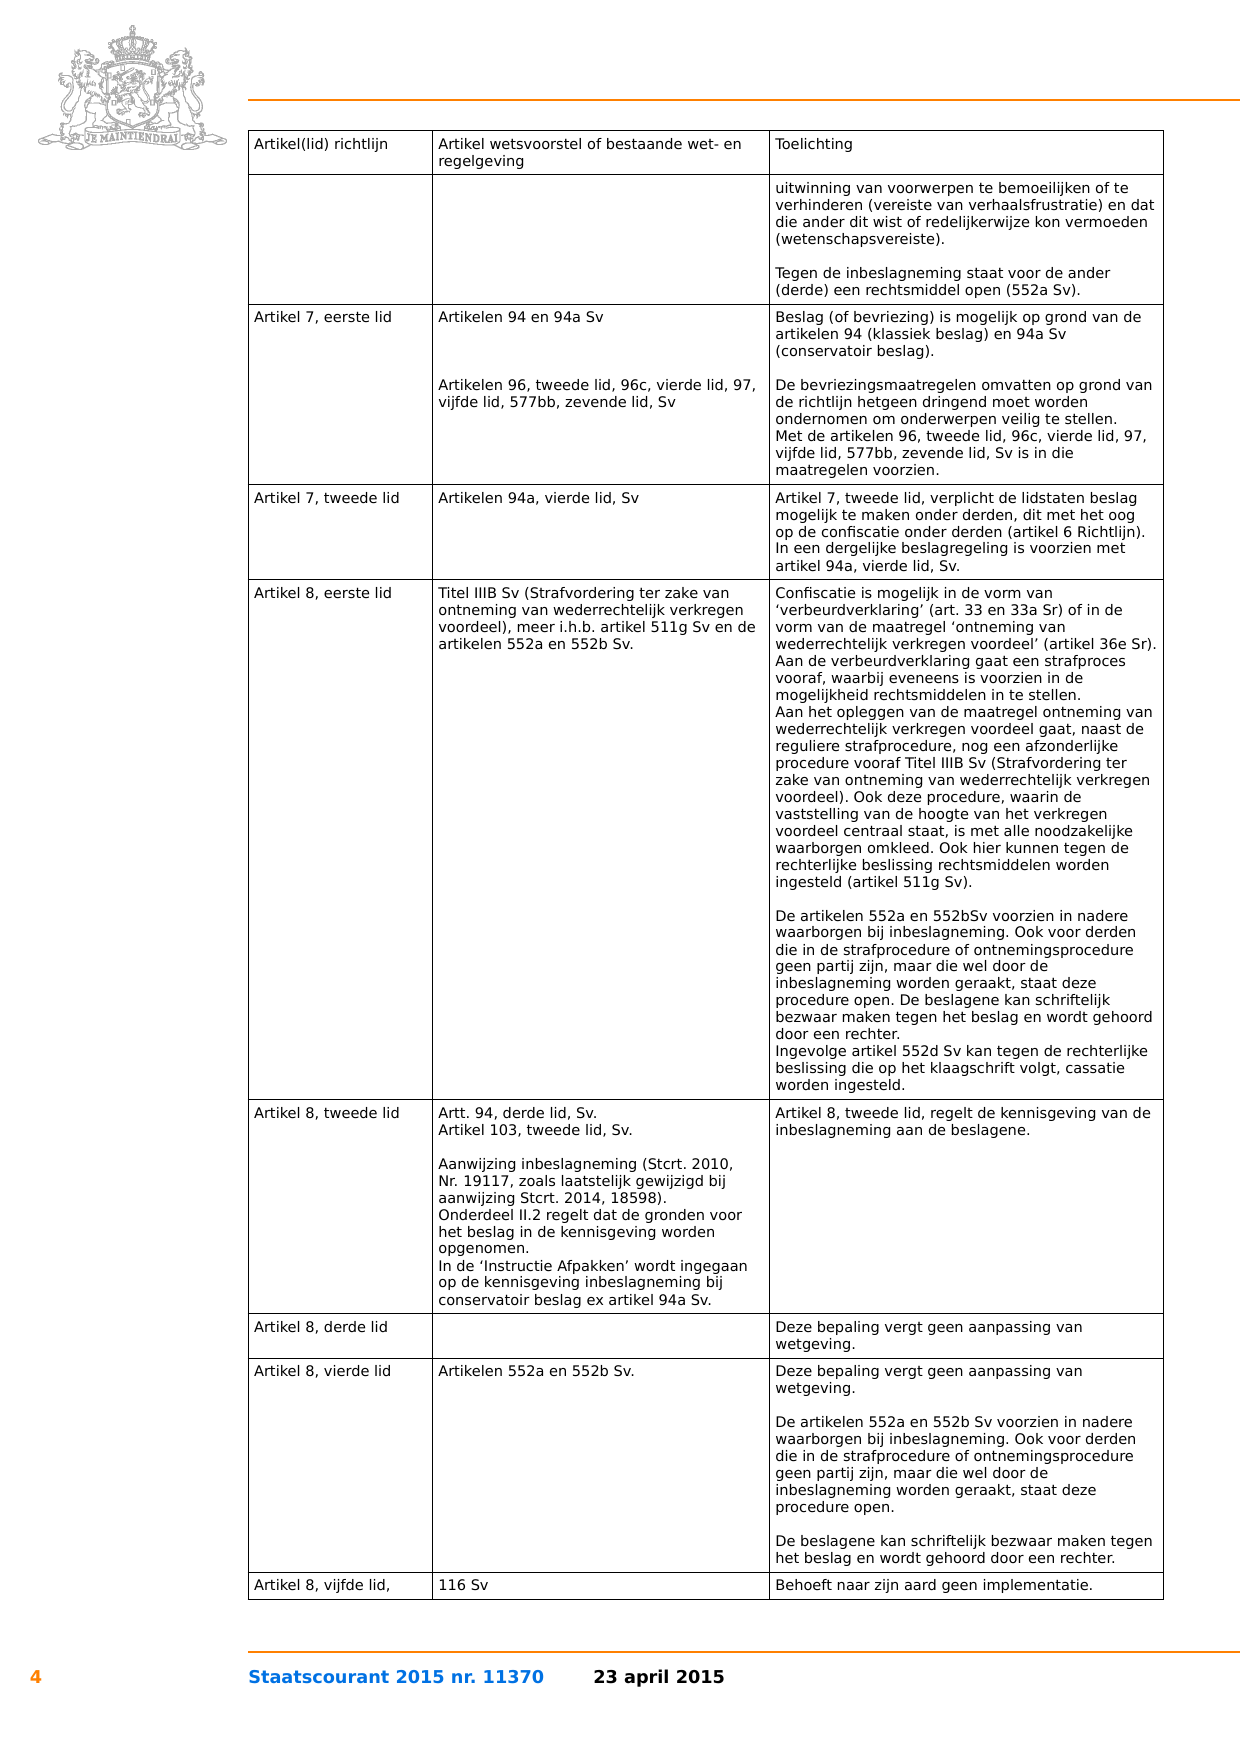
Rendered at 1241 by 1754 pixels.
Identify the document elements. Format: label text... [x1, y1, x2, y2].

table_cell [433, 1414, 769, 1516]
table_cell [433, 360, 769, 377]
table_cell [433, 1397, 769, 1414]
table_cell [433, 1314, 769, 1357]
table_cell Artikel 8, tweede lid [249, 1100, 432, 1138]
table_cell [433, 1139, 769, 1156]
table_cell De artikelen 552a en 552b Sv voorzien in nadere waarborgen bij inbeslagneming. Ook voor derden die in de strafprocedure of ontnemingsprocedure geen partij zijn, maar die wel door de inbeslagneming worden geraakt, staat deze procedure open. [770, 1414, 1163, 1516]
table_cell [770, 248, 1163, 265]
table_cell [249, 1156, 432, 1313]
table_cell De bevriezingsmaatregelen omvatten op grond van de richtlijn hetgeen dringend moet worden ondernomen om onderwerpen veilig te stellen. Met de artikelen 96, tweede lid, 96c, vierde lid, 97, vijfde lid, 577bb, zevende lid, Sv is in die maatregelen voorzien. [770, 377, 1163, 484]
table_cell [770, 360, 1163, 377]
table_cell Artikel 8, vierde lid [249, 1359, 432, 1397]
table_cell [433, 248, 769, 265]
table_cell [770, 890, 1163, 907]
table_cell [770, 1139, 1163, 1156]
table_cell Deze bepaling vergt geen aanpassing van wetgeving. [770, 1359, 1163, 1397]
table_cell Artikel 7, tweede lid [249, 485, 432, 579]
table_cell [433, 265, 769, 303]
table_cell uitwinning van voorwerpen te bemoeilijken of te verhinderen (vereiste van verhaalsfrustratie) en dat die ander dit wist of redelijkerwijze kon vermoeden (wetenschapsvereiste). [770, 175, 1163, 248]
table_cell [249, 1533, 432, 1572]
table_cell Artikel 8, eerste lid [249, 580, 432, 890]
table_cell Aanwijzing inbeslagneming (Stcrt. 2010, Nr. 19117, zoals laatstelijk gewijzigd bij aanwijzing Stcrt. 2014, 18598). Onderdeel II.2 regelt dat de gronden voor het beslag in de kennisgeving worden opgenomen. In de ‘Instructie Afpakken’ wordt ingegaan op de kennisgeving inbeslagneming bij conservatoir beslag ex artikel 94a Sv. [433, 1156, 769, 1313]
table_cell Tegen de inbeslagneming staat voor de ander (derde) een rechtsmiddel open (552a Sv). [770, 265, 1163, 303]
table_cell [770, 1516, 1163, 1533]
table_header Toelichting [770, 131, 1163, 174]
picture [38, 25, 227, 150]
table_cell [249, 1516, 432, 1533]
table_cell [433, 908, 769, 1099]
table_cell [249, 377, 432, 484]
table_header Artikel wetsvoorstel of bestaande wet- en regelgeving [433, 131, 769, 174]
table_cell Artikel 8, derde lid [249, 1314, 432, 1357]
table_cell De artikelen 552a en 552bSv voorzien in nadere waarborgen bij inbeslagneming. Ook voor derden die in de strafprocedure of ontnemingsprocedure geen partij zijn, maar die wel door de inbeslagneming worden geraakt, staat deze procedure open. De beslagene kan schriftelijk bezwaar maken tegen het beslag en wordt gehoord door een rechter. Ingevolge artikel 552d Sv kan tegen de rechterlijke beslissing die op het klaagschrift volgt, cassatie worden ingesteld. [770, 908, 1163, 1099]
table_cell [249, 908, 432, 1099]
table_cell [433, 1516, 769, 1533]
table_cell Artikel 7, tweede lid, verplicht de lidstaten beslag mogelijk te maken onder derden, dit met het oog op de confiscatie onder derden (artikel 6 Richtlijn). In een dergelijke beslagregeling is voorzien met artikel 94a, vierde lid, Sv. [770, 485, 1163, 579]
table_cell Artikel 8, tweede lid, regelt de kennisgeving van de inbeslagneming aan de beslagene. [770, 1100, 1163, 1138]
table_cell [433, 890, 769, 907]
table_cell [249, 890, 432, 907]
table_cell Confiscatie is mogelijk in de vorm van ‘verbeurdverklaring’ (art. 33 en 33a Sr) of in de vorm van de maatregel ‘ontneming van wederrechtelijk verkregen voordeel’ (artikel 36e Sr). Aan de verbeurdverklaring gaat een strafproces vooraf, waarbij eveneens is voorzien in de mogelijkheid rechtsmiddelen in te stellen. Aan het opleggen van de maatregel ontneming van wederrechtelijk verkregen voordeel gaat, naast de reguliere strafprocedure, nog een afzonderlijke procedure vooraf Titel IIIB Sv (Strafvordering ter zake van ontneming van wederrechtelijk verkregen voordeel). Ook deze procedure, waarin de vaststelling van de hoogte van het verkregen voordeel centraal staat, is met alle noodzakelijke waarborgen omkleed. Ook hier kunnen tegen de rechterlijke beslissing rechtsmiddelen worden ingesteld (artikel 511g Sv). [770, 580, 1163, 890]
table_cell Deze bepaling vergt geen aanpassing van wetgeving. [770, 1314, 1163, 1357]
table_cell [770, 1156, 1163, 1313]
table_cell [249, 1414, 432, 1516]
table_cell [433, 175, 769, 248]
table_cell Artt. 94, derde lid, Sv. Artikel 103, tweede lid, Sv. [433, 1100, 769, 1138]
table_cell [249, 248, 432, 265]
table_cell Beslag (of bevriezing) is mogelijk op grond van de artikelen 94 (klassiek beslag) en 94a Sv (conservatoir beslag). [770, 305, 1163, 360]
table_cell Artikel 7, eerste lid [249, 305, 432, 360]
table_cell [249, 175, 432, 248]
table_cell Artikel 8, vijfde lid, [249, 1573, 432, 1599]
table_cell Artikelen 96, tweede lid, 96c, vierde lid, 97, vijfde lid, 577bb, zevende lid, Sv [433, 377, 769, 484]
table_cell [770, 1397, 1163, 1414]
table_cell Artikelen 94 en 94a Sv [433, 305, 769, 360]
table_cell Artikelen 94a, vierde lid, Sv [433, 485, 769, 579]
table_header Artikel(lid) richtlijn [249, 131, 432, 174]
table_cell Behoeft naar zijn aard geen implementatie. [770, 1573, 1163, 1599]
table_cell [249, 1139, 432, 1156]
table_cell [249, 360, 432, 377]
table_cell [249, 265, 432, 303]
table_cell [249, 1397, 432, 1414]
table_cell [433, 1533, 769, 1572]
table_cell Titel IIIB Sv (Strafvordering ter zake van ontneming van wederrechtelijk verkregen voordeel), meer i.h.b. artikel 511g Sv en de artikelen 552a en 552b Sv. [433, 580, 769, 890]
table_cell 116 Sv [433, 1573, 769, 1599]
table_cell Artikelen 552a en 552b Sv. [433, 1359, 769, 1397]
table_cell De beslagene kan schriftelijk bezwaar maken tegen het beslag en wordt gehoord door een rechter. [770, 1533, 1163, 1572]
